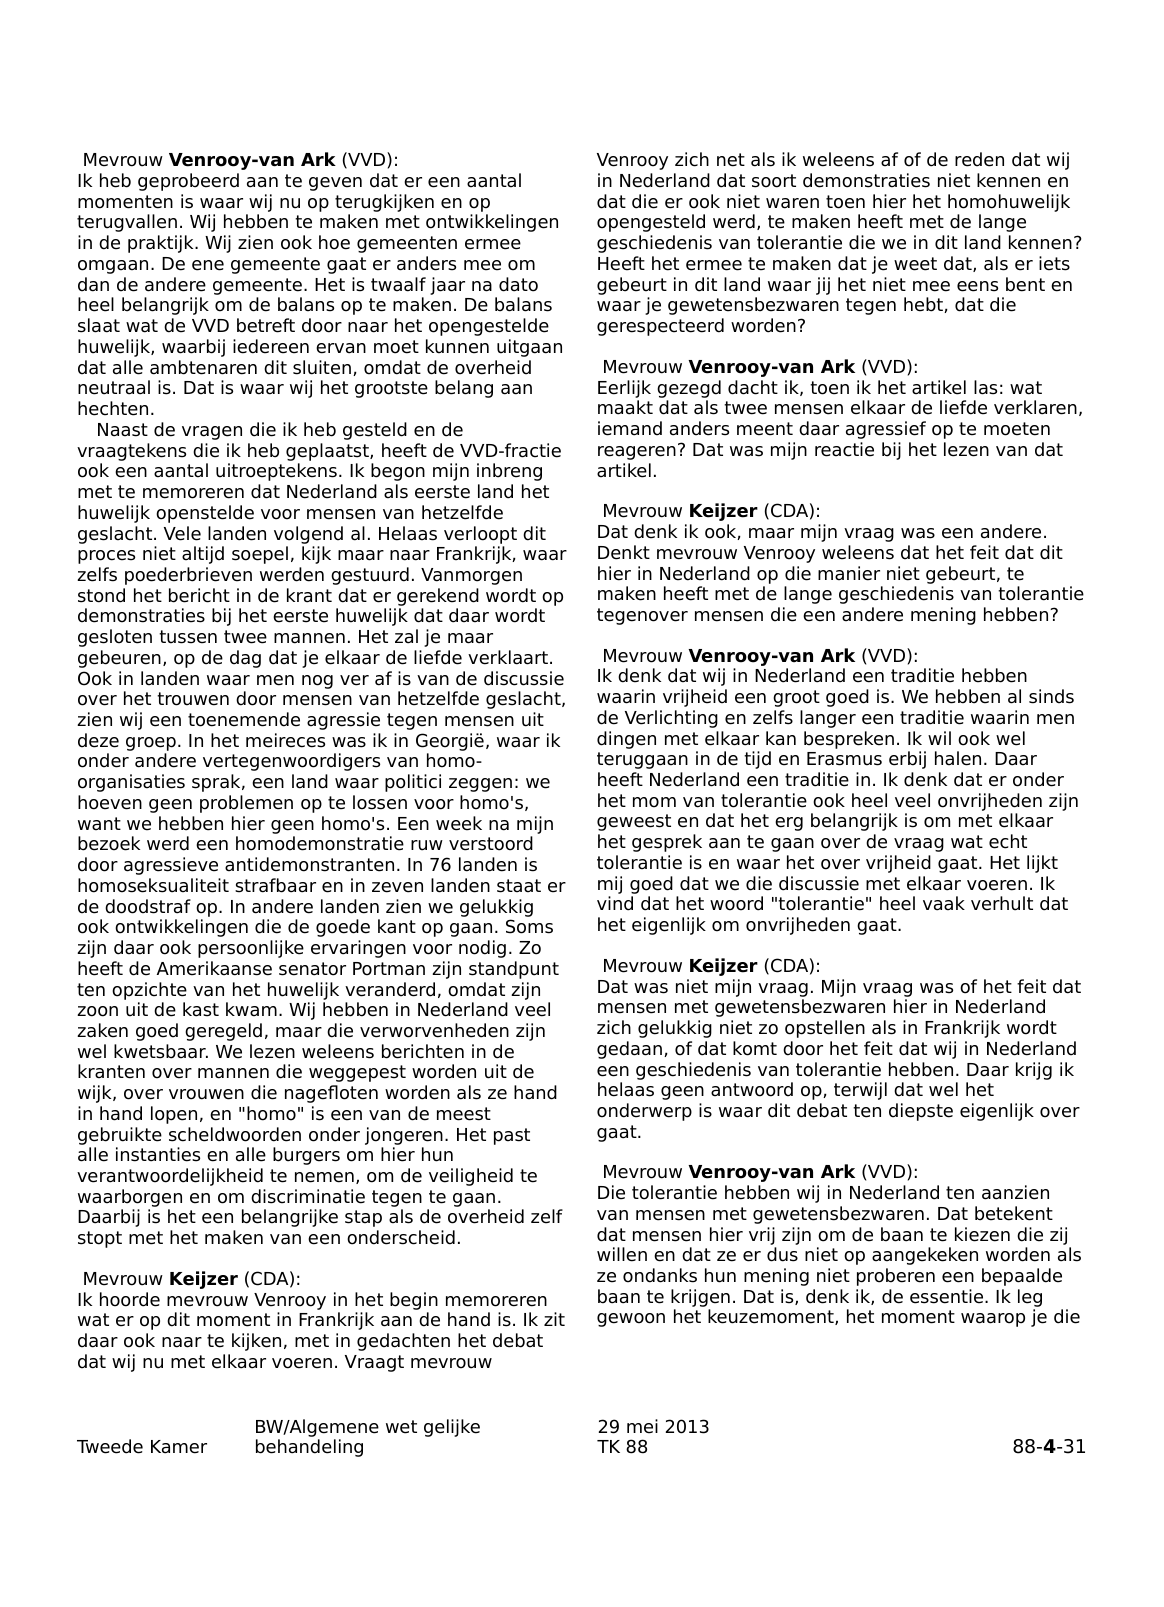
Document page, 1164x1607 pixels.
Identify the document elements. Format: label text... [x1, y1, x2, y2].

text Eerlijk gezegd dacht ik, toen ik het artikel las: wat maakt dat als twee mensen elkaar de liefde verklaren, iemand anders meent daar agressief op te moeten reageren? Dat was mijn reactie bij het lezen van dat artikel. [596, 377, 1087, 481]
text Mevrouw Venrooy-van Ark (VVD): [596, 646, 1087, 666]
text Dat denk ik ook, maar mijn vraag was een andere. Denkt mevrouw Venrooy weleens dat het feit dat dit hier in Nederland op die manier niet gebeurt, te maken heeft met de lange geschiedenis van tolerantie tegenover mensen die een andere mening hebben? [596, 522, 1087, 626]
text Mevrouw Venrooy-van Ark (VVD): [596, 1162, 1087, 1183]
text Ik hoorde mevrouw Venrooy in het begin memoreren wat er op dit moment in Frankrijk aan de hand is. Ik zit daar ook naar te kijken, met in gedachten het debat dat wij nu met elkaar voeren. Vraagt mevrouw [77, 1289, 567, 1372]
text Ik denk dat wij in Nederland een traditie hebben waarin vrijheid een groot goed is. We hebben al sinds de Verlichting en zelfs langer een traditie waarin men dingen met elkaar kan bespreken. Ik wil ook wel teruggaan in de tijd en Erasmus erbij halen. Daar heeft Nederland een traditie in. Ik denk dat er onder het mom van tolerantie ook heel veel onvrijheden zijn geweest en dat het erg belangrijk is om met elkaar het gesprek aan te gaan over de vraag wat echt tolerantie is en waar het over vrijheid gaat. Het lijkt mij goed dat we die discussie met elkaar voeren. Ik vind dat het woord "tolerantie" heel vaak verhult dat het eigenlijk om onvrijheden gaat. [596, 666, 1087, 936]
text Mevrouw Keijzer (CDA): [596, 501, 1087, 522]
text Dat was niet mijn vraag. Mijn vraag was of het feit dat mensen met gewetensbezwaren hier in Nederland zich gelukkig niet zo opstellen als in Frankrijk wordt gedaan, of dat komt door het feit dat wij in Nederland een geschiedenis van tolerantie hebben. Daar krijg ik helaas geen antwoord op, terwijl dat wel het onderwerp is waar dit debat ten diepste eigenlijk over gaat. [596, 976, 1087, 1142]
text Die tolerantie hebben wij in Nederland ten aanzien van mensen met gewetensbezwaren. Dat betekent dat mensen hier vrij zijn om de baan te kiezen die zij willen en dat ze er dus niet op aangekeken worden als ze ondanks hun mening niet proberen een bepaalde baan te krijgen. Dat is, denk ik, de essentie. Ik leg gewoon het keuzemoment, het moment waarop je die [596, 1183, 1087, 1328]
text Mevrouw Keijzer (CDA): [77, 1269, 567, 1289]
text Venrooy zich net als ik weleens af of de reden dat wij in Nederland dat soort demonstraties niet kennen en dat die er ook niet waren toen hier het homohuwelijk opengesteld werd, te maken heeft met de lange geschiedenis van tolerantie die we in dit land kennen? Heeft het ermee te maken dat je weet dat, als er iets gebeurt in dit land waar jij het niet mee eens bent en waar je gewetensbezwaren tegen hebt, dat die gerespecteerd worden? [596, 150, 1087, 337]
text Mevrouw Venrooy-van Ark (VVD): [596, 357, 1087, 377]
text Mevrouw Keijzer (CDA): [596, 956, 1087, 976]
text Naast de vragen die ik heb gesteld en de vraagtekens die ik heb geplaatst, heeft de VVD-fractie ook een aantal uitroeptekens. Ik begon mijn inbreng met te memoreren dat Nederland als eerste land het huwelijk openstelde voor mensen van hetzelfde geslacht. Vele landen volgend al. Helaas verloopt dit proces niet altijd soepel, kijk maar naar Frankrijk, waar zelfs poederbrieven werden gestuurd. Vanmorgen stond het bericht in de krant dat er gerekend wordt op demonstraties bij het eerste huwelijk dat daar wordt gesloten tussen twee mannen. Het zal je maar gebeuren, op de dag dat je elkaar de liefde verklaart. Ook in landen waar men nog ver af is van de discussie over het trouwen door mensen van hetzelfde geslacht, zien wij een toenemende agressie tegen mensen uit deze groep. In het meireces was ik in Georgië, waar ik onder andere vertegenwoordigers van homo-organisaties sprak, een land waar politici zeggen: we hoeven geen problemen op te lossen voor homo's, want we hebben hier geen homo's. Een week na mijn bezoek werd een homodemonstratie ruw verstoord door agressieve antidemonstranten. In 76 landen is homoseksualiteit strafbaar en in zeven landen staat er de doodstraf op. In andere landen zien we gelukkig ook ontwikkelingen die de goede kant op gaan. Soms zijn daar ook persoonlijke ervaringen voor nodig. Zo heeft de Amerikaanse senator Portman zijn standpunt ten opzichte van het huwelijk veranderd, omdat zijn zoon uit de kast kwam. Wij hebben in Nederland veel zaken goed geregeld, maar die verworvenheden zijn wel kwetsbaar. We lezen weleens berichten in de kranten over mannen die weggepest worden uit de wijk, over vrouwen die nagefloten worden als ze hand in hand lopen, en "homo" is een van de meest gebruikte scheldwoorden onder jongeren. Het past alle instanties en alle burgers om hier hun verantwoordelijkheid te nemen, om de veiligheid te waarborgen en om discriminatie tegen te gaan. Daarbij is het een belangrijke stap als de overheid zelf stopt met het maken van een onderscheid. [77, 420, 567, 1249]
text Mevrouw Venrooy-van Ark (VVD): [77, 150, 567, 171]
text Ik heb geprobeerd aan te geven dat er een aantal momenten is waar wij nu op terugkijken en op terugvallen. Wij hebben te maken met ontwikkelingen in de praktijk. Wij zien ook hoe gemeenten ermee omgaan. De ene gemeente gaat er anders mee om dan de andere gemeente. Het is twaalf jaar na dato heel belangrijk om de balans op te maken. De balans slaat wat de VVD betreft door naar het opengestelde huwelijk, waarbij iedereen ervan moet kunnen uitgaan dat alle ambtenaren dit sluiten, omdat de overheid neutraal is. Dat is waar wij het grootste belang aan hechten. [77, 171, 567, 420]
